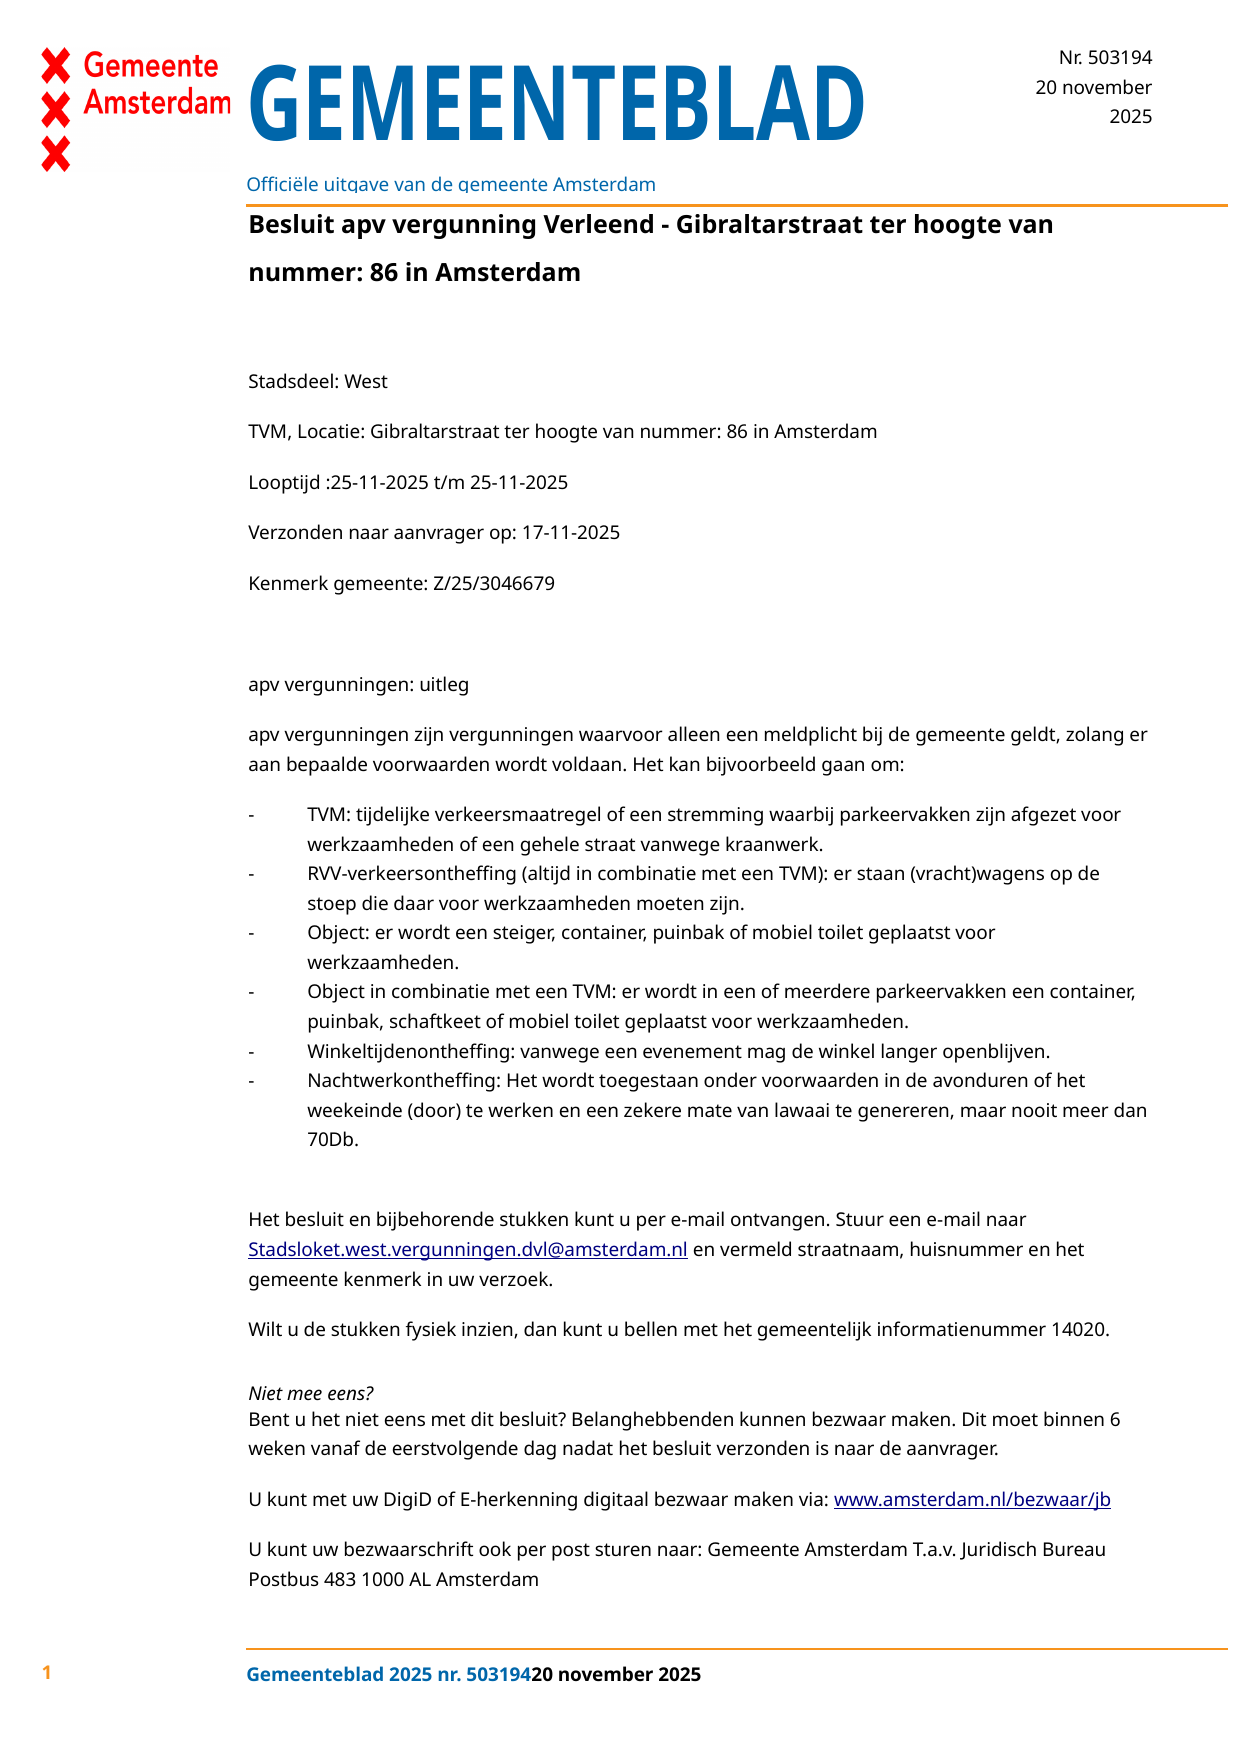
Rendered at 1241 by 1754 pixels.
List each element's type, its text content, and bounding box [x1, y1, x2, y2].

text TVM, Locatie: Gibraltarstraat ter hoogte van nummer: 86 in Amsterdam [248, 419, 1152, 444]
text apv vergunningen: uitleg [248, 671, 1152, 697]
text Niet mee eens? [248, 1380, 1152, 1406]
list Winkeltijdenontheffing: vanwege een evenement mag de winkel langer openblijven. [248, 1038, 1152, 1064]
list Object: er wordt een steiger, container, puinbak of mobiel toilet geplaatst voor werkzaamheden. [248, 919, 1152, 975]
picture [41, 47, 231, 172]
text Het besluit en bijbehorende stukken kunt u per e-mail ontvangen. Stuur een e-mail naar Stadsloket.west.vergunningen.dvl@amsterdam.nl en vermeld straatnaam, huisnummer en het gemeente kenmerk in uw verzoek. [248, 1207, 1152, 1292]
text Besluit apv vergunning Verleend - Gibraltarstraat ter hoogte van nummer: 86 in Amsterdam [248, 207, 1152, 288]
text U kunt met uw DigiD of E-herkenning digitaal bezwaar maken via: www.amsterdam.nl/bezwaar/jb [248, 1486, 1152, 1512]
text U kunt uw bezwaarschrift ook per post sturen naar: Gemeente Amsterdam T.a.v. Juridisch Bureau Postbus 483 1000 AL Amsterdam [248, 1536, 1152, 1592]
text Stadsdeel: West [248, 368, 1152, 394]
text Looptijd :25-11-2025 t/m 25-11-2025 [248, 469, 1152, 495]
text apv vergunningen zijn vergunningen waarvoor alleen een meldplicht bij de gemeente geldt, zolang er aan bepaalde voorwaarden wordt voldaan. Het kan bijvoorbeeld gaan om: [248, 721, 1152, 777]
text Wilt u de stukken fysiek inzien, dan kunt u bellen met het gemeentelijk informatienummer 14020. [248, 1316, 1152, 1342]
text Verzonden naar aanvrager op: 17-11-2025 [248, 519, 1152, 545]
text Kenmerk gemeente: Z/25/3046679 [248, 570, 1152, 596]
text Bent u het niet eens met dit besluit? Belanghebbenden kunnen bezwaar maken. Dit moet binnen 6 weken vanaf de eerstvolgende dag nadat het besluit verzonden is naar de aanvrager. [248, 1406, 1152, 1461]
list Nachtwerkontheffing: Het wordt toegestaan onder voorwaarden in de avonduren of het weekeinde (door) te werken en een zekere mate van lawaai te genereren, maar nooit meer dan 70Db. [248, 1067, 1152, 1152]
list TVM: tijdelijke verkeersmaatregel of een stremming waarbij parkeervakken zijn afgezet voor werkzaamheden of een gehele straat vanwege kraanwerk. [248, 801, 1152, 857]
list Object in combinatie met een TVM: er wordt in een of meerdere parkeervakken een container, puinbak, schaftkeet of mobiel toilet geplaatst voor werkzaamheden. [248, 979, 1152, 1034]
list RVV-verkeersontheffing (altijd in combinatie met een TVM): er staan (vracht)wagens op de stoep die daar voor werkzaamheden moeten zijn. [248, 860, 1152, 916]
